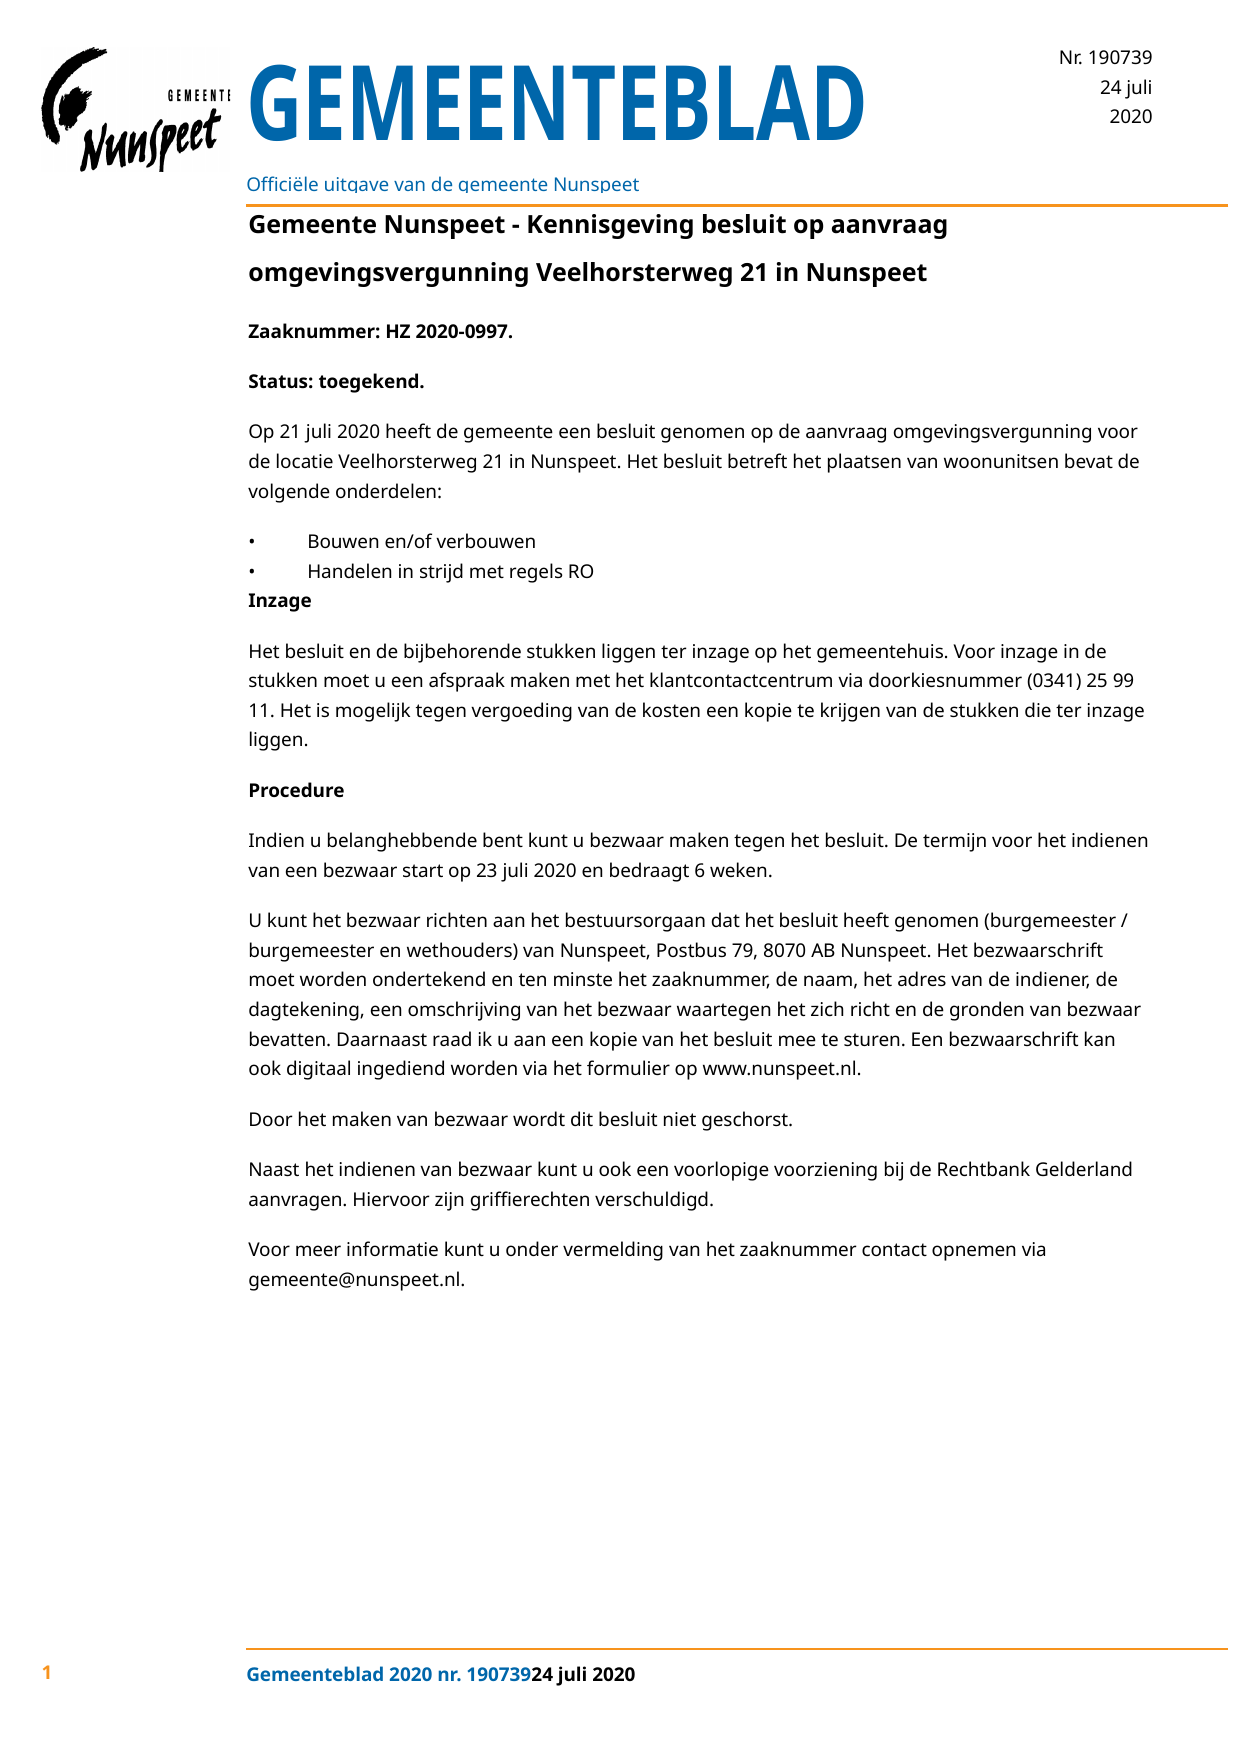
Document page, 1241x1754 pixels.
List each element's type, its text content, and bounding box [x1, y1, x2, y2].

text Op 21 juli 2020 heeft de gemeente een besluit genomen op de aanvraag omgevingsvergunning voor de locatie Veelhorsterweg 21 in Nunspeet. Het besluit betreft het plaatsen van woonunitsen bevat de volgende onderdelen: [248, 419, 1152, 504]
text Gemeente Nunspeet - Kennisgeving besluit op aanvraag omgevingsvergunning Veelhorsterweg 21 in Nunspeet [248, 207, 1152, 288]
picture [41, 47, 231, 172]
text U kunt het bezwaar richten aan het bestuursorgaan dat het besluit heeft genomen (burgemeester / burgemeester en wethouders) van Nunspeet, Postbus 79, 8070 AB Nunspeet. Het bezwaarschrift moet worden ondertekend en ten minste het zaaknummer, de naam, het adres van de indiener, de dagtekening, een omschrijving van het bezwaar waartegen het zich richt en de gronden van bezwaar bevatten. Daarnaast raad ik u aan een kopie van het besluit mee te sturen. Een bezwaarschrift kan ook digitaal ingediend worden via het formulier op www.nunspeet.nl. [248, 907, 1152, 1081]
text Inzage [248, 587, 1152, 613]
text Zaaknummer: HZ 2020-0997. [248, 318, 1152, 344]
text Naast het indienen van bezwaar kunt u ook een voorlopige voorziening bij de Rechtbank Gelderland aanvragen. Hiervoor zijn griffierechten verschuldigd. [248, 1156, 1152, 1212]
text Door het maken van bezwaar wordt dit besluit niet geschorst. [248, 1106, 1152, 1132]
text Indien u belanghebbende bent kunt u bezwaar maken tegen het besluit. De termijn voor het indienen van een bezwaar start op 23 juli 2020 en bedraagt 6 weken. [248, 827, 1152, 883]
text Voor meer informatie kunt u onder vermelding van het zaaknummer contact opnemen via gemeente@nunspeet.nl. [248, 1236, 1152, 1292]
list Bouwen en/of verbouwen [248, 528, 1152, 554]
text Het besluit en de bijbehorende stukken liggen ter inzage op het gemeentehuis. Voor inzage in de stukken moet u een afspraak maken met het klantcontactcentrum via doorkiesnummer (0341) 25 99 11. Het is mogelijk tegen vergoeding van de kosten een kopie te krijgen van de stukken die ter inzage liggen. [248, 638, 1152, 752]
text Status: toegekend. [248, 368, 1152, 394]
text Procedure [248, 777, 1152, 803]
list Handelen in strijd met regels RO [248, 558, 1152, 584]
